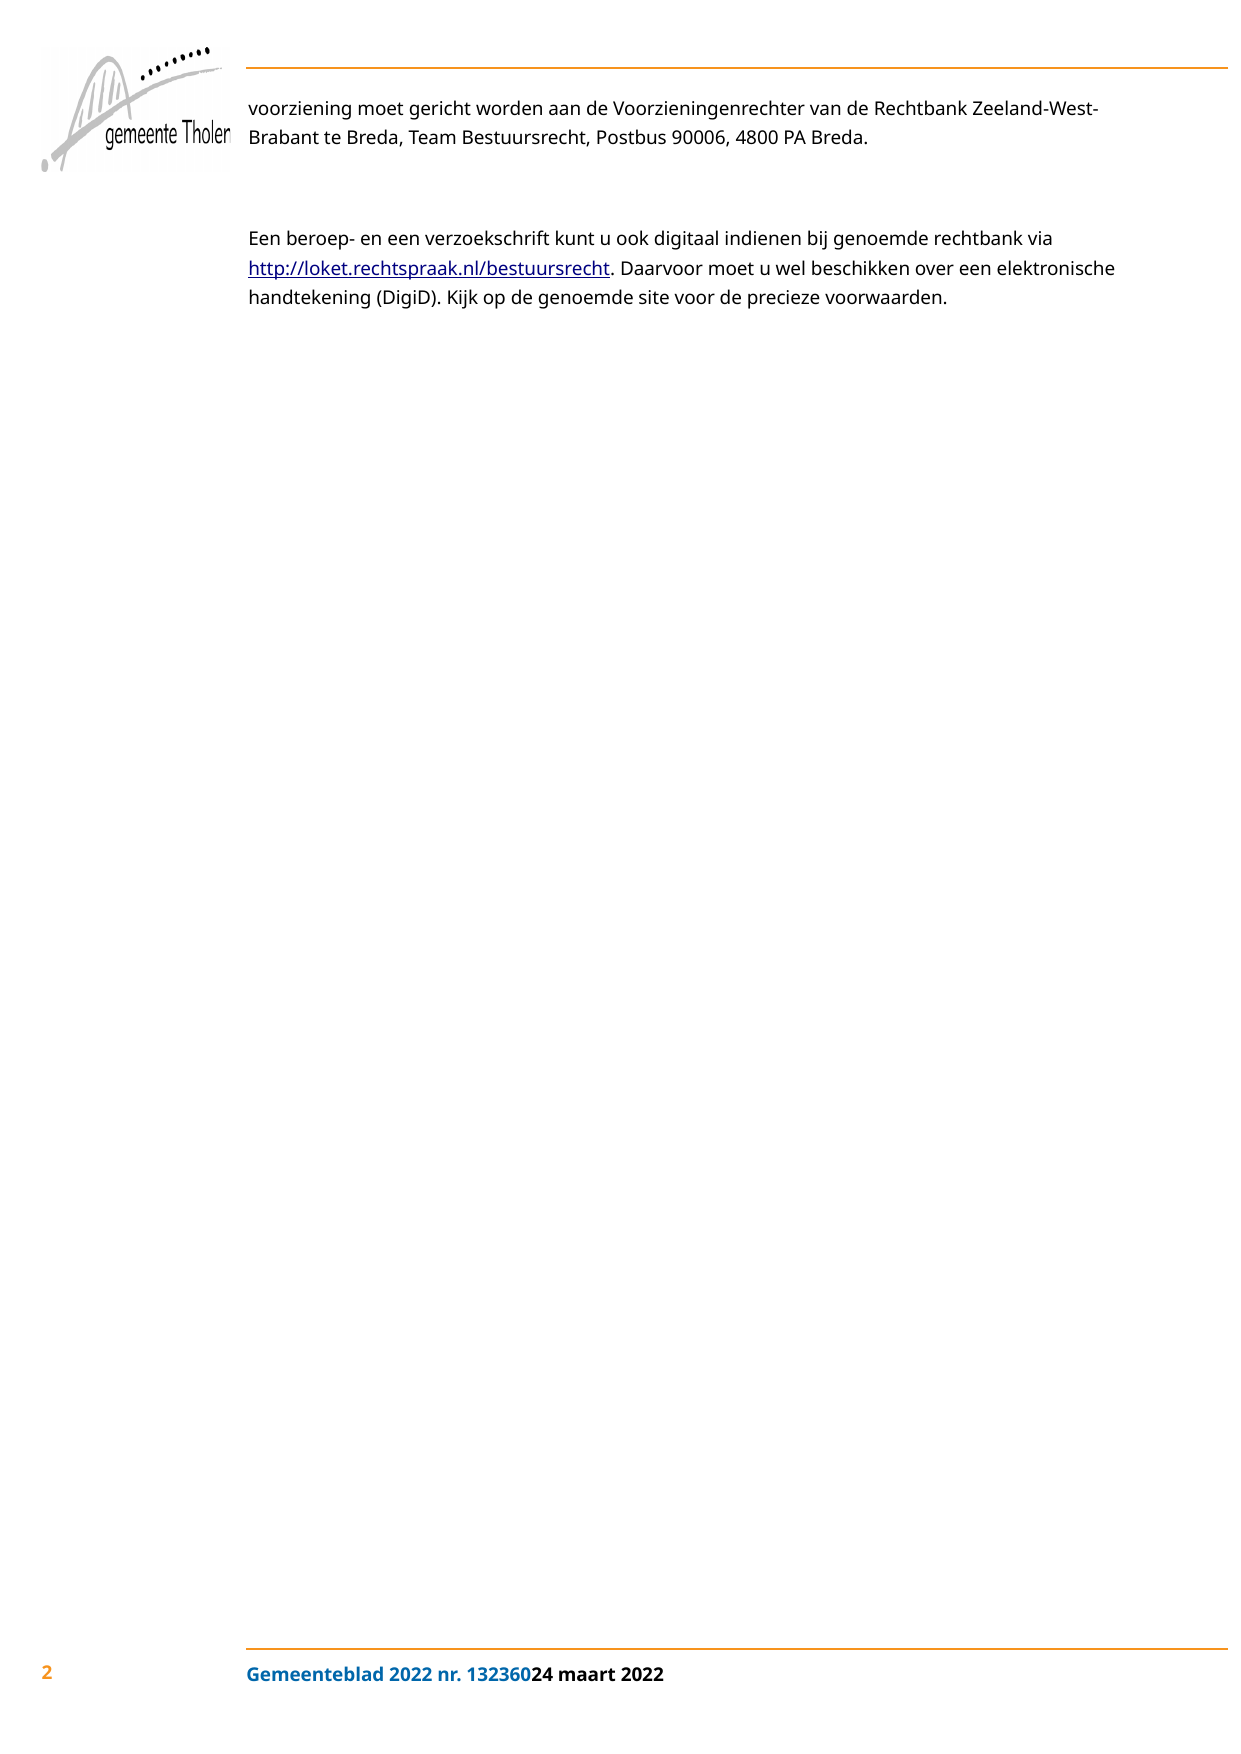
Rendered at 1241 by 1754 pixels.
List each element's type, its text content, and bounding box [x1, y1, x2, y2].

text Een beroep- en een verzoekschrift kunt u ook digitaal indienen bij genoemde rechtbank via http://loket.rechtspraak.nl/bestuursrecht. Daarvoor moet u wel beschikken over een elektronische handtekening (DigiD). Kijk op de genoemde site voor de precieze voorwaarden. [248, 225, 1152, 310]
picture [41, 47, 231, 172]
text voorziening moet gericht worden aan de Voorzieningenrechter van de Rechtbank Zeeland-West-Brabant te Breda, Team Bestuursrecht, Postbus 90006, 4800 PA Breda. [248, 95, 1152, 150]
